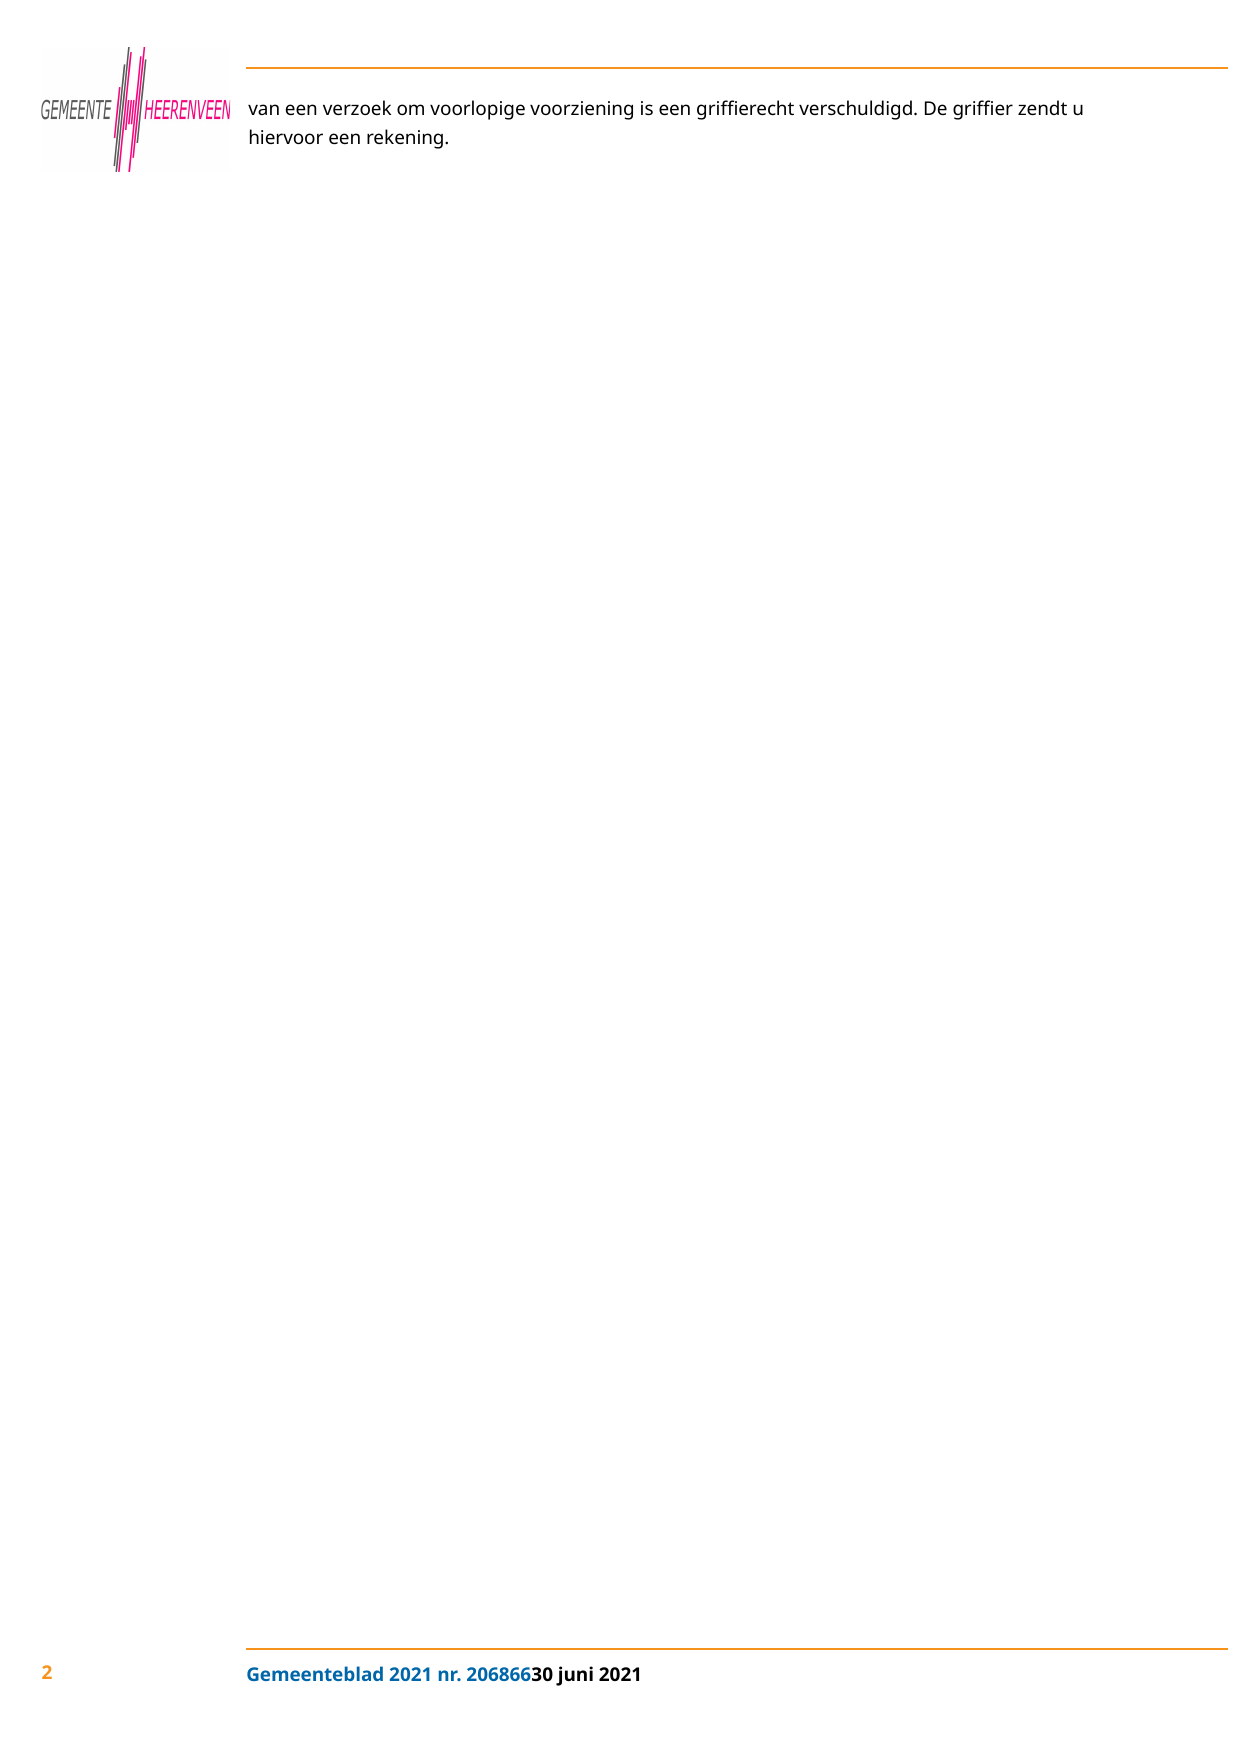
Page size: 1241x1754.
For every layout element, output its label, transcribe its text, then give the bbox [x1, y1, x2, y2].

text van een verzoek om voorlopige voorziening is een griffierecht verschuldigd. De griffier zendt u hiervoor een rekening. [248, 95, 1152, 150]
picture [41, 47, 231, 172]
